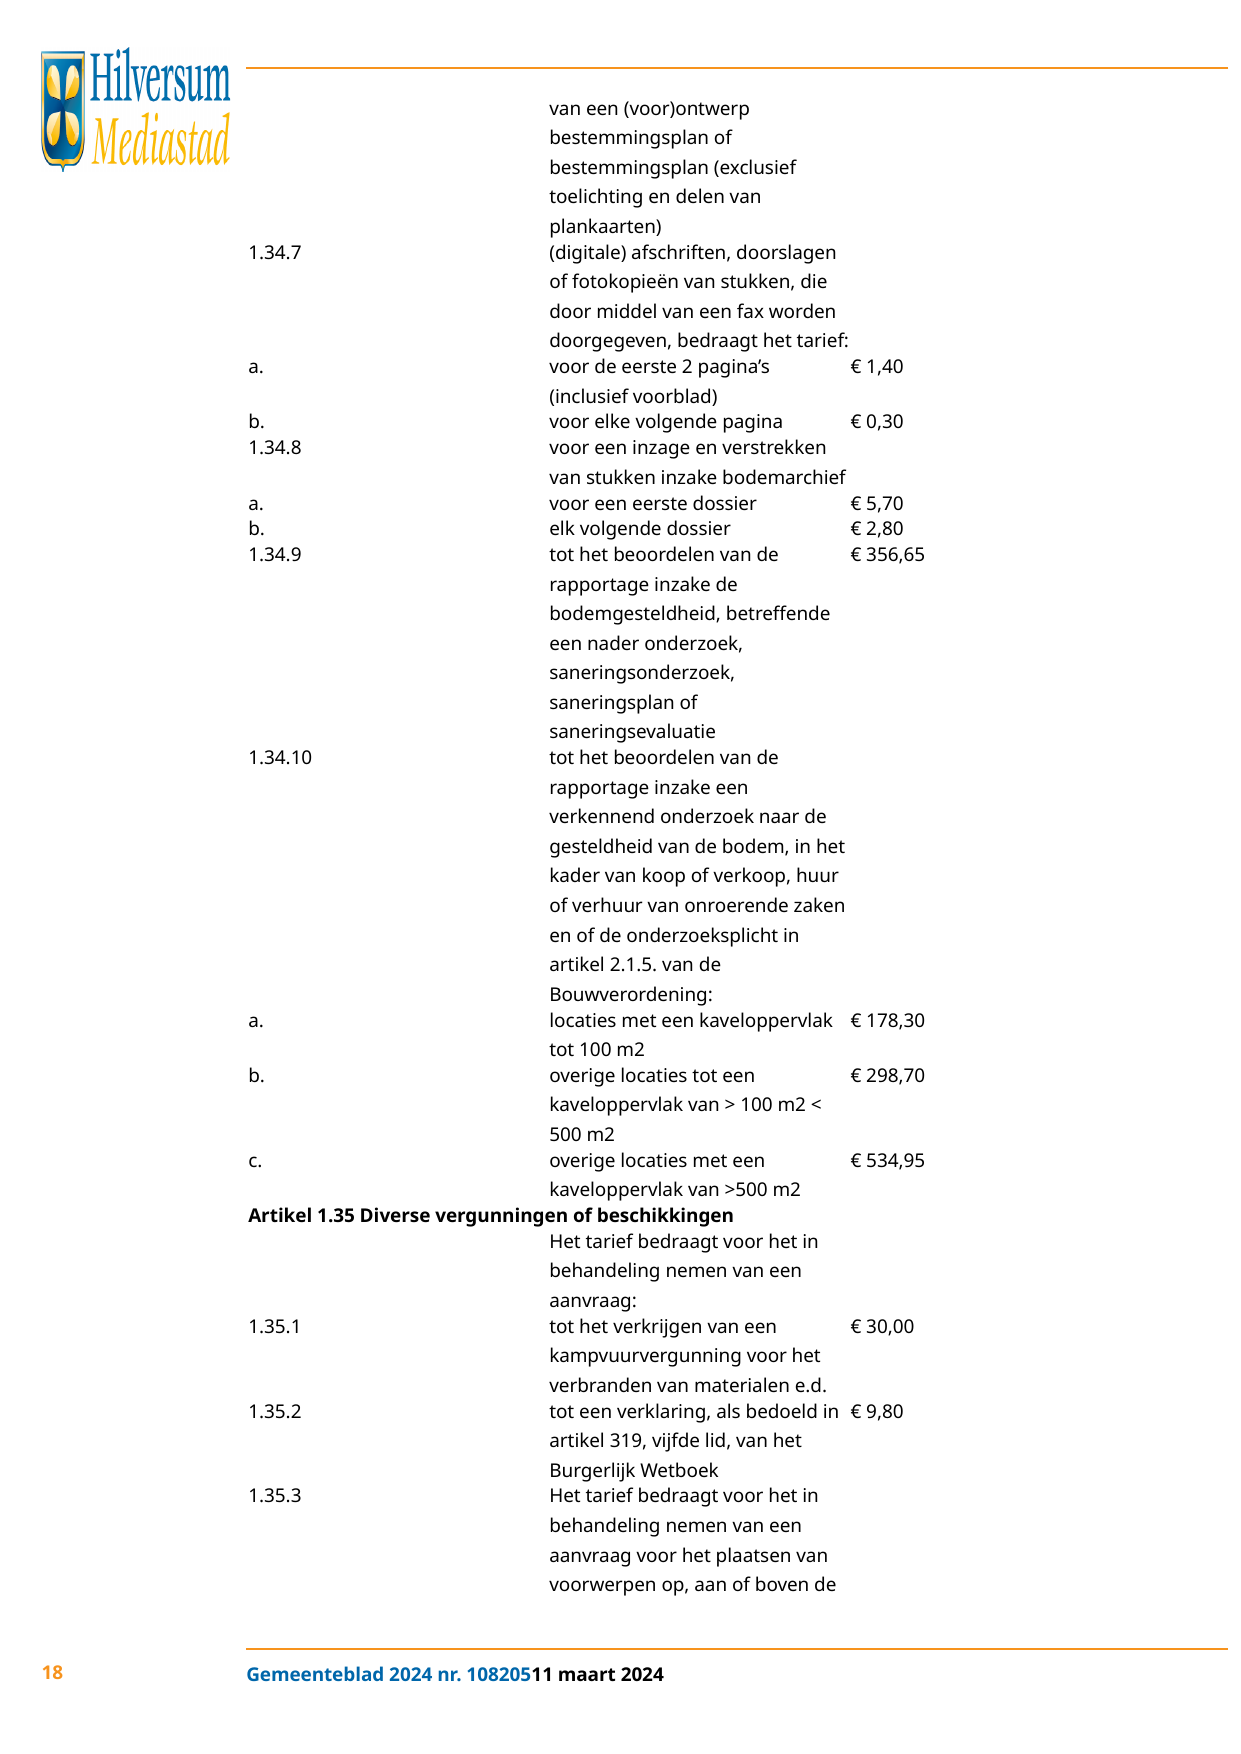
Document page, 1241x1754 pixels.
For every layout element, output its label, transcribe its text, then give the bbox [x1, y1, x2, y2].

table_cell 1.35.1 [248, 1313, 549, 1398]
table_cell locaties met een kaveloppervlak tot 100 m2 [549, 1007, 850, 1062]
table_cell overige locaties tot een kaveloppervlak van > 100 m2 < 500 m2 [549, 1062, 850, 1147]
table_cell b. [248, 1062, 549, 1147]
table_cell 1.34.7 [248, 239, 549, 353]
table_cell [248, 1228, 549, 1313]
picture [41, 47, 231, 172]
table_cell (digitale) afschriften, doorslagen of fotokopieën van stukken, die door middel van een fax worden doorgegeven, bedraagt het tarief: [549, 239, 850, 353]
table_cell a. [248, 490, 549, 515]
table_cell [850, 1483, 1152, 1597]
table_cell b. [248, 409, 549, 434]
table_cell Het tarief bedraagt voor het in behandeling nemen van een aanvraag: [549, 1228, 850, 1313]
table_cell € 9,80 [850, 1398, 1152, 1483]
table_cell 1.34.8 [248, 434, 549, 490]
table_cell tot een verklaring, als bedoeld in artikel 319, vijfde lid, van het Burgerlijk Wetboek [549, 1398, 850, 1483]
table_cell € 298,70 [850, 1062, 1152, 1147]
table_cell elk volgende dossier [549, 515, 850, 541]
table_cell [850, 95, 1152, 239]
table_cell overige locaties met een kaveloppervlak van >500 m2 [549, 1147, 850, 1202]
table_cell € 5,70 [850, 490, 1152, 515]
table_cell [850, 239, 1152, 353]
table_cell van een (voor)ontwerp bestemmingsplan of bestemmingsplan (exclusief toelichting en delen van plankaarten) [549, 95, 850, 239]
table_cell € 30,00 [850, 1313, 1152, 1398]
table_cell b. [248, 515, 549, 541]
table_cell [850, 434, 1152, 490]
table_cell voor de eerste 2 pagina’s (inclusief voorblad) [549, 353, 850, 409]
table_cell voor een eerste dossier [549, 490, 850, 515]
table_cell Artikel 1.35 Diverse vergunningen of beschikkingen [248, 1202, 1152, 1228]
table_cell c. [248, 1147, 549, 1202]
table_cell [248, 95, 549, 239]
table_cell a. [248, 1007, 549, 1062]
table_cell voor een inzage en verstrekken van stukken inzake bodemarchief [549, 434, 850, 490]
table_cell tot het beoordelen van de rapportage inzake een verkennend onderzoek naar de gesteldheid van de bodem, in het kader van koop of verkoop, huur of verhuur van onroerende zaken en of de onderzoeksplicht in artikel 2.1.5. van de Bouwverordening: [549, 744, 850, 1007]
table_cell voor elke volgende pagina [549, 409, 850, 434]
table_cell tot het verkrijgen van een kampvuurvergunning voor het verbranden van materialen e.d. [549, 1313, 850, 1398]
table_cell Het tarief bedraagt voor het in behandeling nemen van een aanvraag voor het plaatsen van voorwerpen op, aan of boven de [549, 1483, 850, 1597]
table_cell 1.34.9 [248, 541, 549, 744]
table_cell € 356,65 [850, 541, 1152, 744]
table_cell € 178,30 [850, 1007, 1152, 1062]
table_cell € 2,80 [850, 515, 1152, 541]
table_cell € 534,95 [850, 1147, 1152, 1202]
table_cell € 0,30 [850, 409, 1152, 434]
table_cell a. [248, 353, 549, 409]
table_cell [850, 744, 1152, 1007]
table_cell [850, 1228, 1152, 1313]
table_cell 1.34.10 [248, 744, 549, 1007]
table_cell 1.35.3 [248, 1483, 549, 1597]
table_cell tot het beoordelen van de rapportage inzake de bodemgesteldheid, betreffende een nader onderzoek, saneringsonderzoek, saneringsplan of saneringsevaluatie [549, 541, 850, 744]
table_cell 1.35.2 [248, 1398, 549, 1483]
table_cell € 1,40 [850, 353, 1152, 409]
